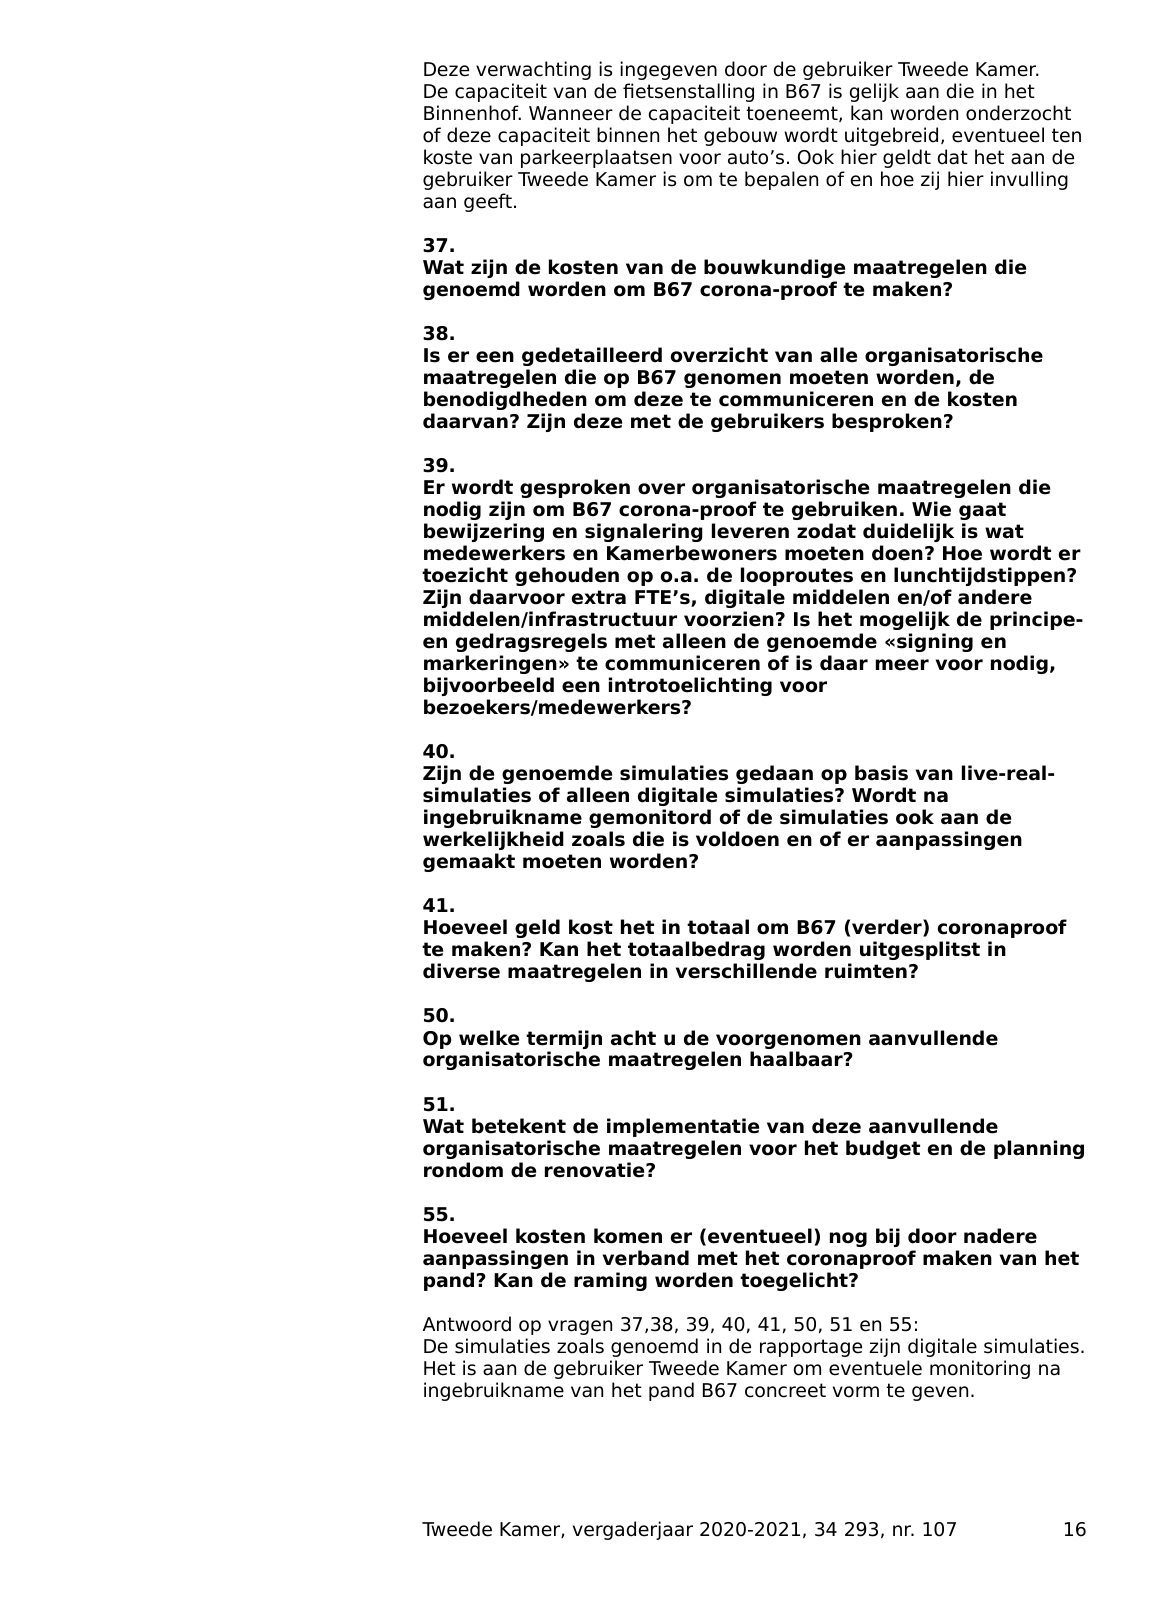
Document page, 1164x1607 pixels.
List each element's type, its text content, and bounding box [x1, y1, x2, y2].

text 40. [422, 741, 1087, 763]
text 39. [422, 455, 1087, 477]
text Is er een gedetailleerd overzicht van alle organisatorische maatregelen die op B67 genomen moeten worden, de benodigdheden om deze te communiceren en de kosten daarvan? Zijn deze met de gebruikers besproken? [422, 345, 1087, 433]
text 50. [422, 1005, 1087, 1027]
text Hoeveel geld kost het in totaal om B67 (verder) coronaproof te maken? Kan het totaalbedrag worden uitgesplitst in diverse maatregelen in verschillende ruimten? [422, 917, 1087, 983]
text Zijn de genoemde simulaties gedaan op basis van live-real-simulaties of alleen digitale simulaties? Wordt na ingebruikname gemonitord of de simulaties ook aan de werkelijkheid zoals die is voldoen en of er aanpassingen gemaakt moeten worden? [422, 763, 1087, 873]
text De simulaties zoals genoemd in de rapportage zijn digitale simulaties. Het is aan de gebruiker Tweede Kamer om eventuele monitoring na ingebruikname van het pand B67 concreet vorm te geven. [422, 1336, 1087, 1402]
text Hoeveel kosten komen er (eventueel) nog bij door nadere aanpassingen in verband met het coronaproof maken van het pand? Kan de raming worden toegelicht? [422, 1226, 1087, 1292]
text 37. [422, 235, 1087, 257]
text Wat zijn de kosten van de bouwkundige maatregelen die genoemd worden om B67 corona-proof te maken? [422, 257, 1087, 301]
text 41. [422, 895, 1087, 917]
text Op welke termijn acht u de voorgenomen aanvullende organisatorische maatregelen haalbaar? [422, 1027, 1087, 1071]
text 55. [422, 1204, 1087, 1226]
text 38. [422, 323, 1087, 345]
text Wat betekent de implementatie van deze aanvullende organisatorische maatregelen voor het budget en de planning rondom de renovatie? [422, 1116, 1087, 1181]
text 51. [422, 1093, 1087, 1116]
text Antwoord op vragen 37,38, 39, 40, 41, 50, 51 en 55: [422, 1314, 1087, 1336]
text Er wordt gesproken over organisatorische maatregelen die nodig zijn om B67 corona-proof te gebruiken. Wie gaat bewijzering en signalering leveren zodat duidelijk is wat medewerkers en Kamerbewoners moeten doen? Hoe wordt er toezicht gehouden op o.a. de looproutes en lunchtijdstippen? Zijn daarvoor extra FTE’s, digitale middelen en/of andere middelen/infrastructuur voorzien? Is het mogelijk de principe- en gedragsregels met alleen de genoemde «signing en markeringen» te communiceren of is daar meer voor nodig, bijvoorbeeld een introtoelichting voor bezoekers/medewerkers? [422, 477, 1087, 719]
text De capaciteit van de fietsenstalling in B67 is gelijk aan die in het Binnenhof. Wanneer de capaciteit toeneemt, kan worden onderzocht of deze capaciteit binnen het gebouw wordt uitgebreid, eventueel ten koste van parkeerplaatsen voor auto’s. Ook hier geldt dat het aan de gebruiker Tweede Kamer is om te bepalen of en hoe zij hier invulling aan geeft. [422, 81, 1087, 213]
text Deze verwachting is ingegeven door de gebruiker Tweede Kamer. [422, 59, 1087, 81]
